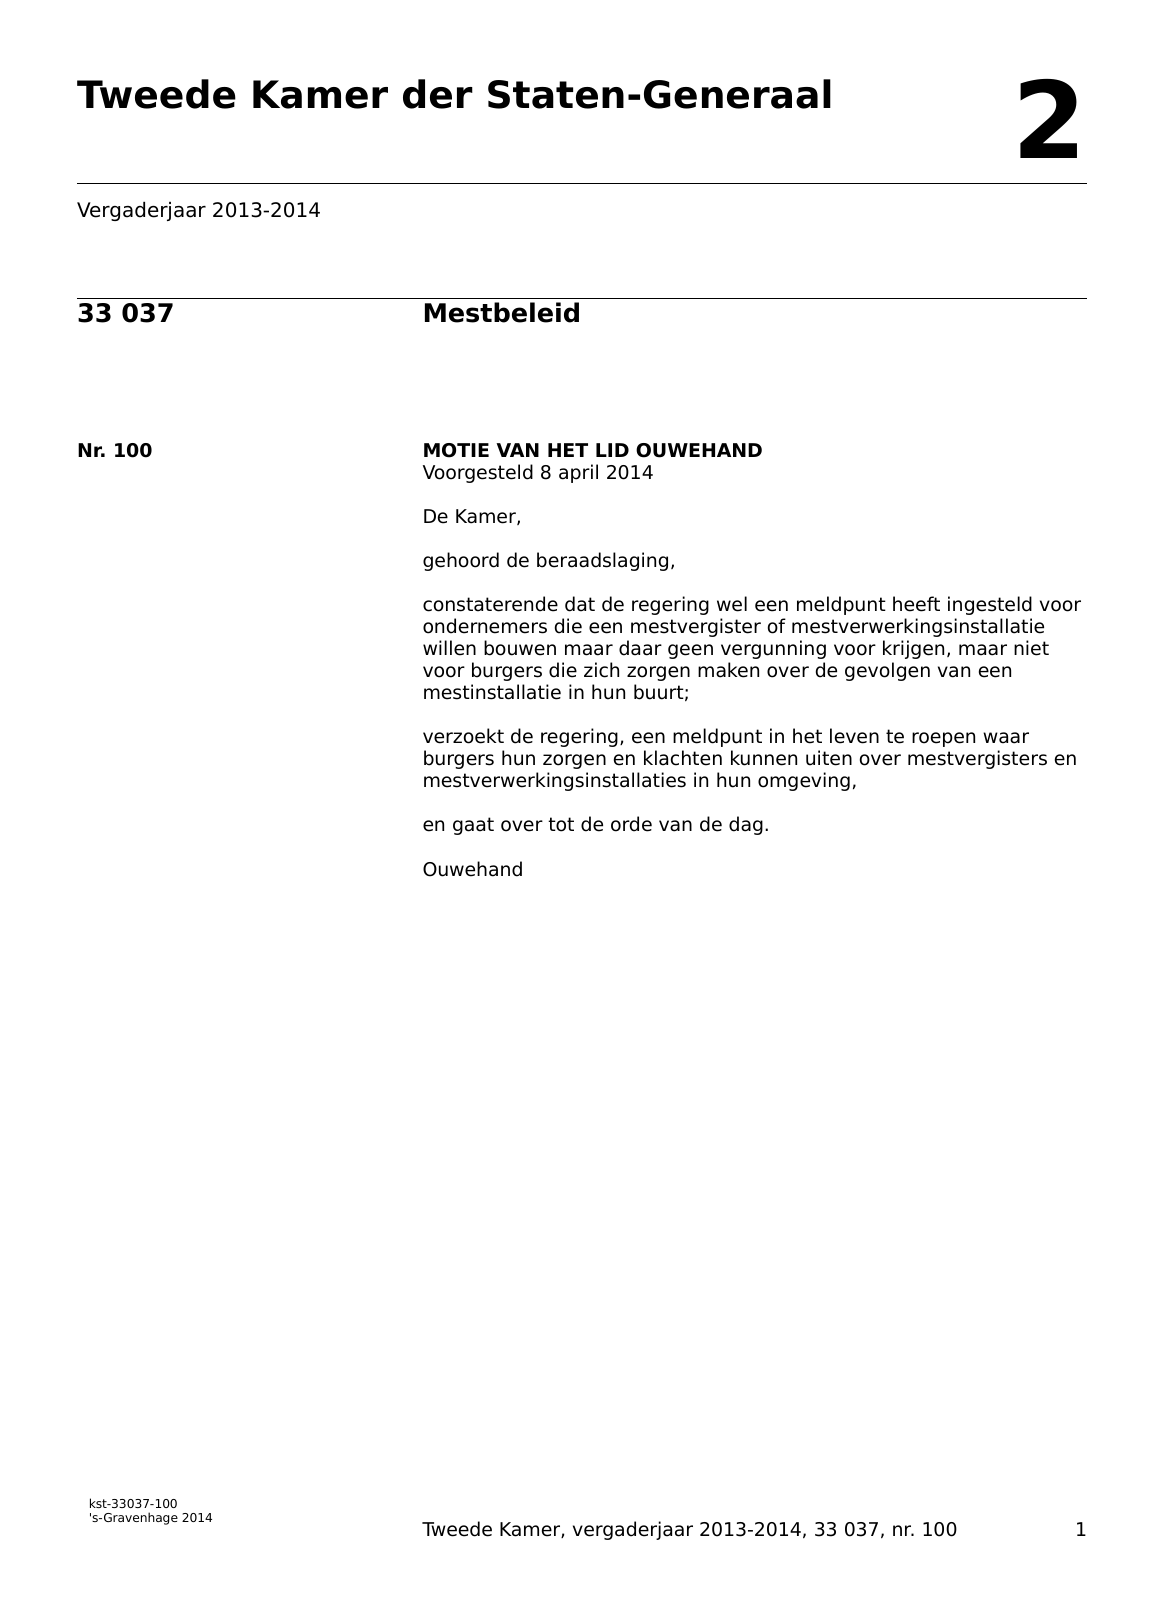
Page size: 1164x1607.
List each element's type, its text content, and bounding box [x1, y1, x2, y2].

text gehoord de beraadslaging, [422, 550, 1087, 572]
text Ouwehand [422, 858, 1087, 881]
text Voorgesteld 8 april 2014 [422, 462, 1087, 484]
text De Kamer, [422, 506, 1087, 528]
table_header Tweede Kamer der Staten-Generaal [77, 59, 886, 183]
text 's-Gravenhage 2014 [88, 1511, 323, 1525]
subtitle Nr. 100 MOTIE VAN HET LID OUWEHAND [77, 440, 1087, 462]
text kst-33037-100 [88, 1497, 323, 1511]
table_cell Vergaderjaar 2013-2014 [77, 184, 1087, 298]
subtitle 33 037 Mestbeleid [77, 299, 1087, 329]
table_header 2 [886, 59, 1087, 183]
text verzoekt de regering, een meldpunt in het leven te roepen waar burgers hun zorgen en klachten kunnen uiten over mestvergisters en mestverwerkingsinstallaties in hun omgeving, [422, 726, 1087, 792]
text en gaat over tot de orde van de dag. [422, 814, 1087, 836]
text constaterende dat de regering wel een meldpunt heeft ingesteld voor ondernemers die een mestvergister of mestverwerkingsinstallatie willen bouwen maar daar geen vergunning voor krijgen, maar niet voor burgers die zich zorgen maken over de gevolgen van een mestinstallatie in hun buurt; [422, 594, 1087, 704]
